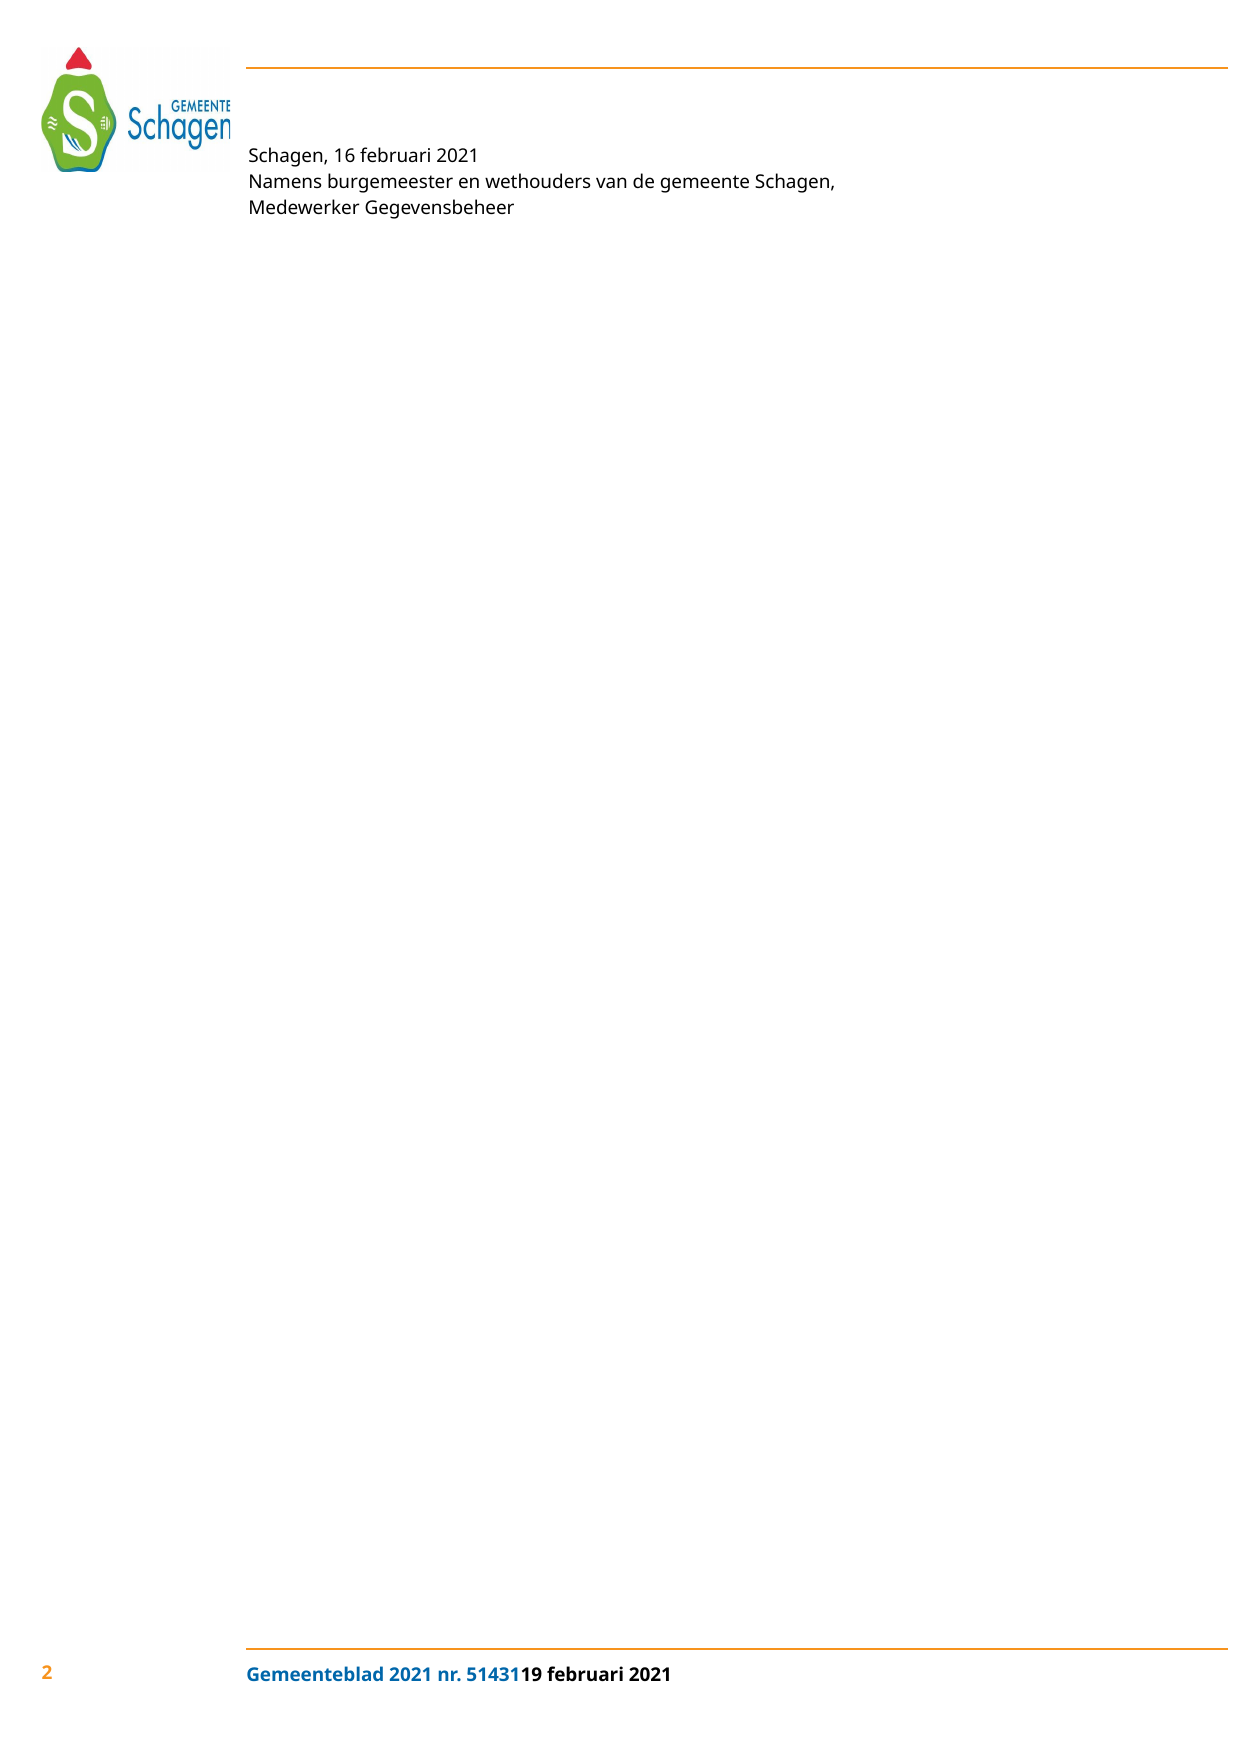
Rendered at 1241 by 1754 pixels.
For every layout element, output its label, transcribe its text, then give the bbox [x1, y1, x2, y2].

text Medewerker Gegevensbeheer [248, 194, 1152, 220]
picture [41, 47, 231, 172]
text Schagen, 16 februari 2021 [248, 143, 1152, 168]
text Namens burgemeester en wethouders van de gemeente Schagen, [248, 168, 1152, 194]
